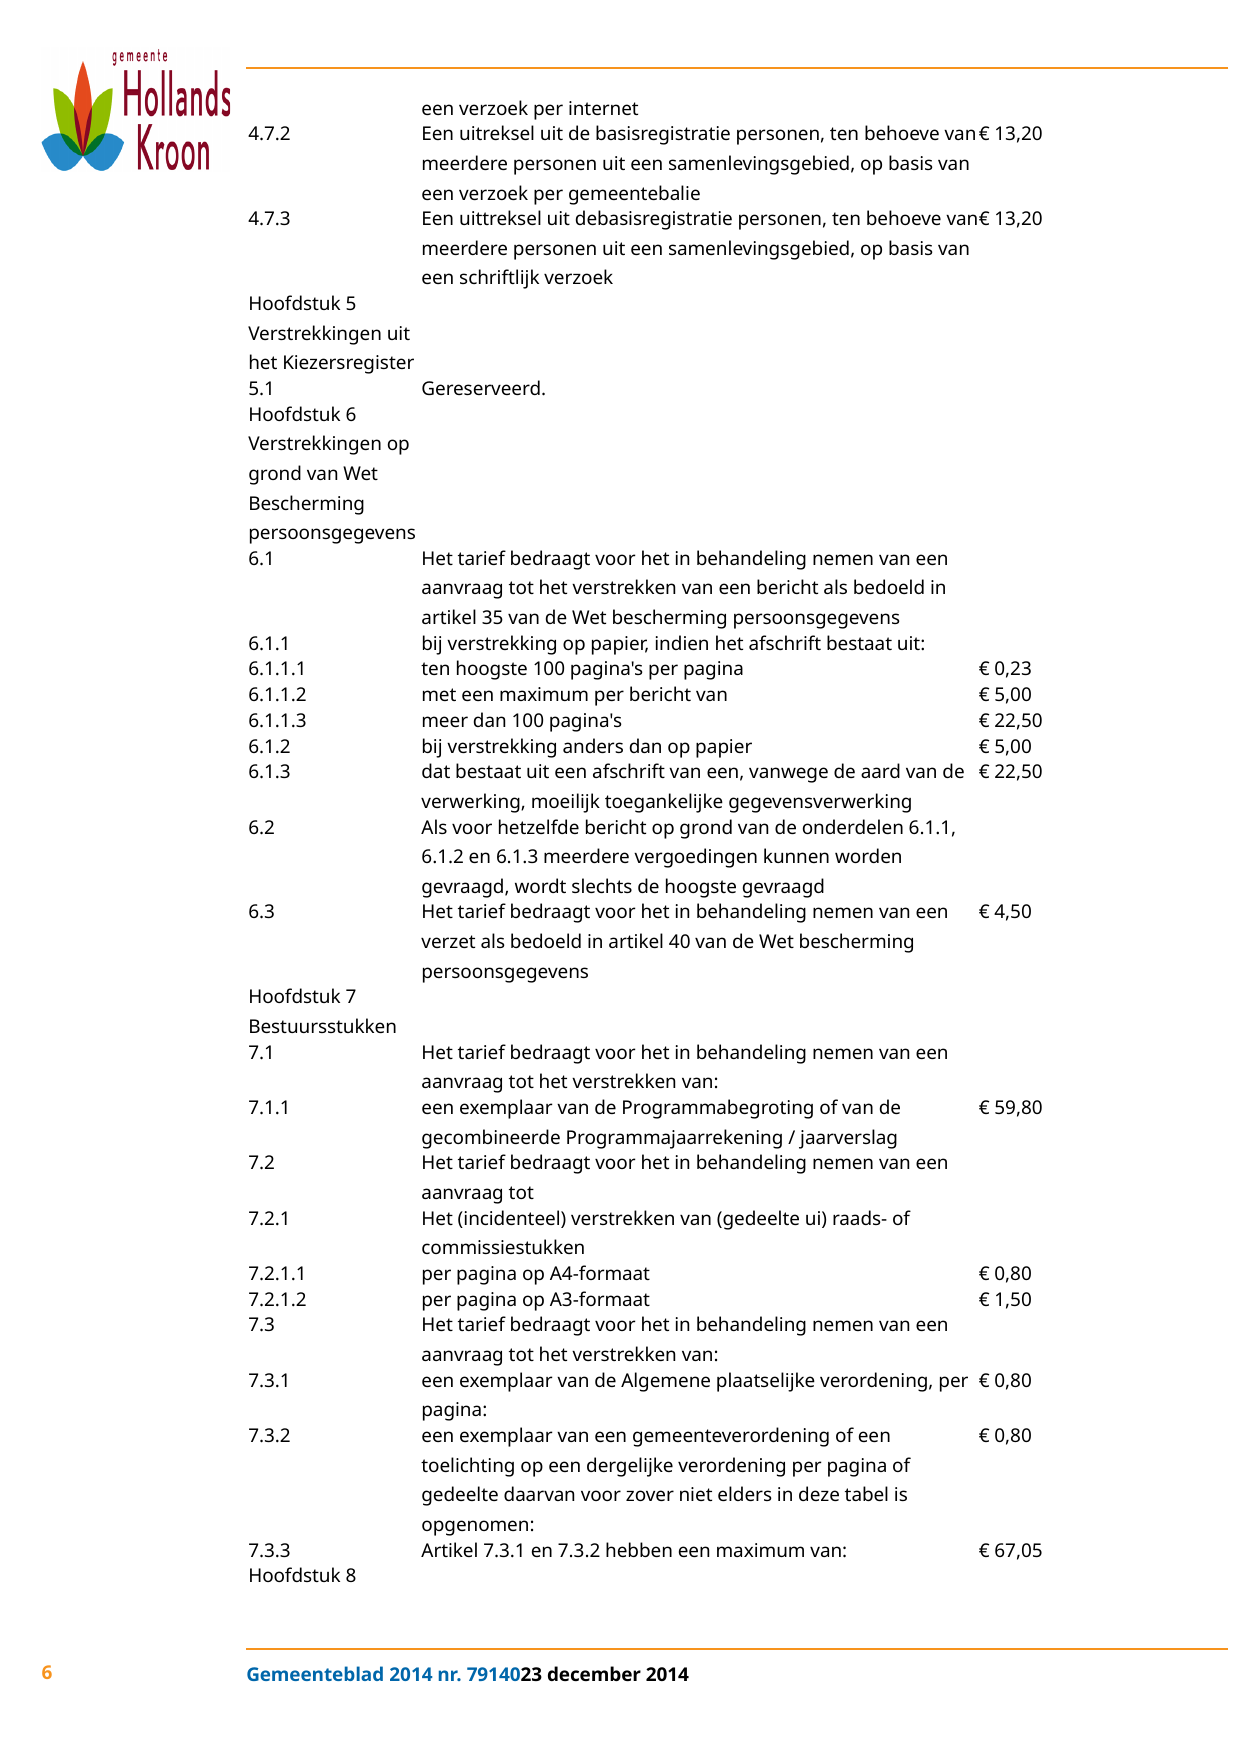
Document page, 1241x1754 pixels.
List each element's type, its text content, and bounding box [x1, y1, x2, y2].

table_cell 6.1.1 [248, 630, 421, 656]
table_cell Het tarief bedraagt voor het in behandeling nemen van een aanvraag tot [421, 1150, 978, 1205]
table_cell 7.3 [248, 1312, 421, 1367]
table_cell 7.2.1 [248, 1205, 421, 1260]
table_cell [979, 630, 1152, 656]
table_cell per pagina op A4-formaat [421, 1260, 978, 1286]
table_cell € 5,00 [979, 681, 1152, 707]
table_cell € 1,50 [979, 1286, 1152, 1312]
table_cell 6.1.2 [248, 733, 421, 758]
table_cell 6.3 [248, 899, 421, 984]
table_cell bij verstrekking op papier, indien het afschrift bestaat uit: [421, 630, 978, 656]
table_cell een exemplaar van een gemeenteverordening of een toelichting op een dergelijke verordening per pagina of gedeelte daarvan voor zover niet elders in deze tabel is opgenomen: [421, 1422, 978, 1537]
table_cell 6.1.3 [248, 759, 421, 814]
table_cell Hoofdstuk 6 Verstrekkingen op grond van Wet Bescherming persoonsgegevens [248, 401, 421, 545]
table_cell 7.1.1 [248, 1094, 421, 1149]
table_cell 4.7.2 [248, 121, 421, 205]
table_cell ten hoogste 100 pagina's per pagina [421, 656, 978, 681]
table_cell Gereserveerd. [421, 375, 978, 401]
table_cell 6.1.1.2 [248, 681, 421, 707]
table_cell [979, 814, 1152, 899]
table_cell 7.3.2 [248, 1422, 421, 1537]
table_cell Het tarief bedraagt voor het in behandeling nemen van een verzet als bedoeld in artikel 40 van de Wet bescherming persoonsgegevens [421, 899, 978, 984]
table_cell Een uittreksel uit debasisregistratie personen, ten behoeve van meerdere personen uit een samenlevingsgebied, op basis van een schriftlijk verzoek [421, 205, 978, 290]
table_cell € 0,23 [979, 656, 1152, 681]
table_cell Hoofdstuk 8 [248, 1563, 421, 1588]
table_cell [979, 545, 1152, 630]
table_cell € 0,80 [979, 1422, 1152, 1537]
table_cell Als voor hetzelfde bericht op grond van de onderdelen 6.1.1, 6.1.2 en 6.1.3 meerdere vergoedingen kunnen worden gevraagd, wordt slechts de hoogste gevraagd [421, 814, 978, 899]
table_cell [979, 95, 1152, 121]
table_cell € 22,50 [979, 759, 1152, 814]
table_cell Hoofdstuk 7 Bestuursstukken [248, 984, 421, 1039]
table_cell 6.1.1.3 [248, 707, 421, 733]
table_cell Het tarief bedraagt voor het in behandeling nemen van een aanvraag tot het verstrekken van een bericht als bedoeld in artikel 35 van de Wet bescherming persoonsgegevens [421, 545, 978, 630]
table_cell € 0,80 [979, 1260, 1152, 1286]
table_cell een exemplaar van de Programmabegroting of van de gecombineerde Programmajaarrekening / jaarverslag [421, 1094, 978, 1149]
table_cell € 13,20 [979, 205, 1152, 290]
table_cell een verzoek per internet [421, 95, 978, 121]
picture [41, 47, 231, 172]
table_cell 7.1 [248, 1039, 421, 1094]
table_cell met een maximum per bericht van [421, 681, 978, 707]
table_cell 7.2.1.1 [248, 1260, 421, 1286]
table_cell [979, 1312, 1152, 1367]
table_cell 7.3.1 [248, 1367, 421, 1422]
table_cell € 22,50 [979, 707, 1152, 733]
table_cell [979, 1039, 1152, 1094]
table_cell [979, 375, 1152, 401]
table_cell 6.1.1.1 [248, 656, 421, 681]
table_cell Het tarief bedraagt voor het in behandeling nemen van een aanvraag tot het verstrekken van: [421, 1039, 978, 1094]
table_cell 4.7.3 [248, 205, 421, 290]
table_cell [979, 1205, 1152, 1260]
table_cell € 5,00 [979, 733, 1152, 758]
table_cell Het tarief bedraagt voor het in behandeling nemen van een aanvraag tot het verstrekken van: [421, 1312, 978, 1367]
table_cell 5.1 [248, 375, 421, 401]
table_cell Artikel 7.3.1 en 7.3.2 hebben een maximum van: [421, 1537, 978, 1562]
table_cell € 59,80 [979, 1094, 1152, 1149]
table_cell 7.2.1.2 [248, 1286, 421, 1312]
table_cell € 0,80 [979, 1367, 1152, 1422]
table_cell bij verstrekking anders dan op papier [421, 733, 978, 758]
table_cell 6.2 [248, 814, 421, 899]
table_cell [979, 1150, 1152, 1205]
table_cell [248, 95, 421, 121]
table_cell 6.1 [248, 545, 421, 630]
table_cell 7.3.3 [248, 1537, 421, 1562]
table_cell Het (incidenteel) verstrekken van (gedeelte ui) raads- of commissiestukken [421, 1205, 978, 1260]
table_cell Hoofdstuk 5 Verstrekkingen uit het Kiezersregister [248, 290, 421, 375]
table_cell € 4,50 [979, 899, 1152, 984]
table_cell een exemplaar van de Algemene plaatselijke verordening, per pagina: [421, 1367, 978, 1422]
table_cell dat bestaat uit een afschrift van een, vanwege de aard van de verwerking, moeilijk toegankelijke gegevensverwerking [421, 759, 978, 814]
table_cell meer dan 100 pagina's [421, 707, 978, 733]
table_cell € 13,20 [979, 121, 1152, 205]
table_cell € 67,05 [979, 1537, 1152, 1562]
table_cell per pagina op A3-formaat [421, 1286, 978, 1312]
table_cell Een uitreksel uit de basisregistratie personen, ten behoeve van meerdere personen uit een samenlevingsgebied, op basis van een verzoek per gemeentebalie [421, 121, 978, 205]
table_cell 7.2 [248, 1150, 421, 1205]
